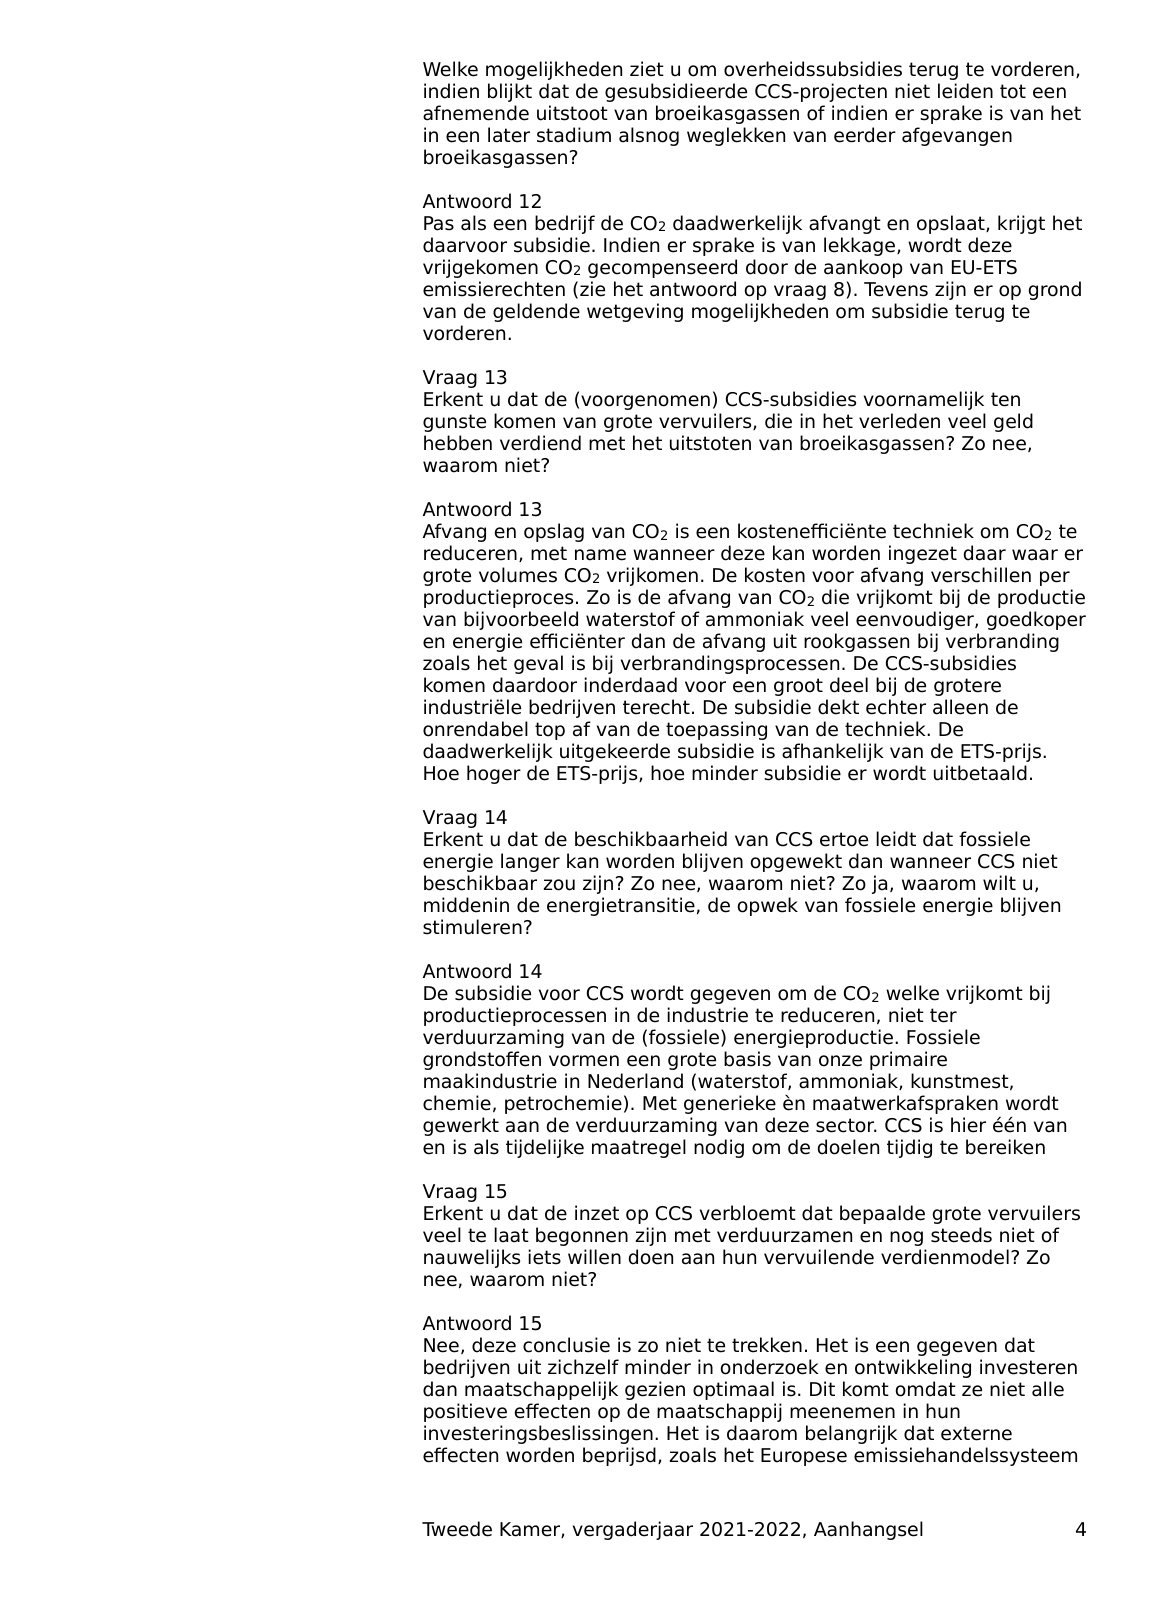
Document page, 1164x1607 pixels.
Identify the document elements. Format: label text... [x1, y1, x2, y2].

text Antwoord 15 [422, 1313, 1087, 1335]
text Afvang en opslag van CO2 is een kostenefficiënte techniek om CO2 te reduceren, met name wanneer deze kan worden ingezet daar waar er grote volumes CO2 vrijkomen. De kosten voor afvang verschillen per productieproces. Zo is de afvang van CO2 die vrijkomt bij de productie van bijvoorbeeld waterstof of ammoniak veel eenvoudiger, goedkoper en energie efficiënter dan de afvang uit rookgassen bij verbranding zoals het geval is bij verbrandingsprocessen. De CCS-subsidies komen daardoor inderdaad voor een groot deel bij de grotere industriële bedrijven terecht. De subsidie dekt echter alleen de onrendabel top af van de toepassing van de techniek. De daadwerkelijk uitgekeerde subsidie is afhankelijk van de ETS-prijs. Hoe hoger de ETS-prijs, hoe minder subsidie er wordt uitbetaald. [422, 521, 1087, 785]
text Welke mogelijkheden ziet u om overheidssubsidies terug te vorderen, indien blijkt dat de gesubsidieerde CCS-projecten niet leiden tot een afnemende uitstoot van broeikasgassen of indien er sprake is van het in een later stadium alsnog weglekken van eerder afgevangen broeikasgassen? [422, 59, 1087, 169]
text Erkent u dat de (voorgenomen) CCS-subsidies voornamelijk ten gunste komen van grote vervuilers, die in het verleden veel geld hebben verdiend met het uitstoten van broeikasgassen? Zo nee, waarom niet? [422, 389, 1087, 477]
text Nee, deze conclusie is zo niet te trekken. Het is een gegeven dat bedrijven uit zichzelf minder in onderzoek en ontwikkeling investeren dan maatschappelijk gezien optimaal is. Dit komt omdat ze niet alle positieve effecten op de maatschappij meenemen in hun investeringsbeslissingen. Het is daarom belangrijk dat externe effecten worden beprijsd, zoals het Europese emissiehandelssysteem [422, 1335, 1087, 1467]
text Erkent u dat de beschikbaarheid van CCS ertoe leidt dat fossiele energie langer kan worden blijven opgewekt dan wanneer CCS niet beschikbaar zou zijn? Zo nee, waarom niet? Zo ja, waarom wilt u, middenin de energietransitie, de opwek van fossiele energie blijven stimuleren? [422, 829, 1087, 939]
text Vraag 15 [422, 1181, 1087, 1203]
text Antwoord 12 [422, 191, 1087, 213]
text Vraag 13 [422, 367, 1087, 389]
text Erkent u dat de inzet op CCS verbloemt dat bepaalde grote vervuilers veel te laat begonnen zijn met verduurzamen en nog steeds niet of nauwelijks iets willen doen aan hun vervuilende verdienmodel? Zo nee, waarom niet? [422, 1203, 1087, 1291]
text Antwoord 14 [422, 961, 1087, 983]
text Vraag 14 [422, 807, 1087, 829]
text Antwoord 13 [422, 499, 1087, 521]
text De subsidie voor CCS wordt gegeven om de CO2 welke vrijkomt bij productieprocessen in de industrie te reduceren, niet ter verduurzaming van de (fossiele) energieproductie. Fossiele grondstoffen vormen een grote basis van onze primaire maakindustrie in Nederland (waterstof, ammoniak, kunstmest, chemie, petrochemie). Met generieke èn maatwerkafspraken wordt gewerkt aan de verduurzaming van deze sector. CCS is hier één van en is als tijdelijke maatregel nodig om de doelen tijdig te bereiken [422, 983, 1087, 1159]
text Pas als een bedrijf de CO2 daadwerkelijk afvangt en opslaat, krijgt het daarvoor subsidie. Indien er sprake is van lekkage, wordt deze vrijgekomen CO2 gecompenseerd door de aankoop van EU-ETS emissierechten (zie het antwoord op vraag 8). Tevens zijn er op grond van de geldende wetgeving mogelijkheden om subsidie terug te vorderen. [422, 213, 1087, 345]
